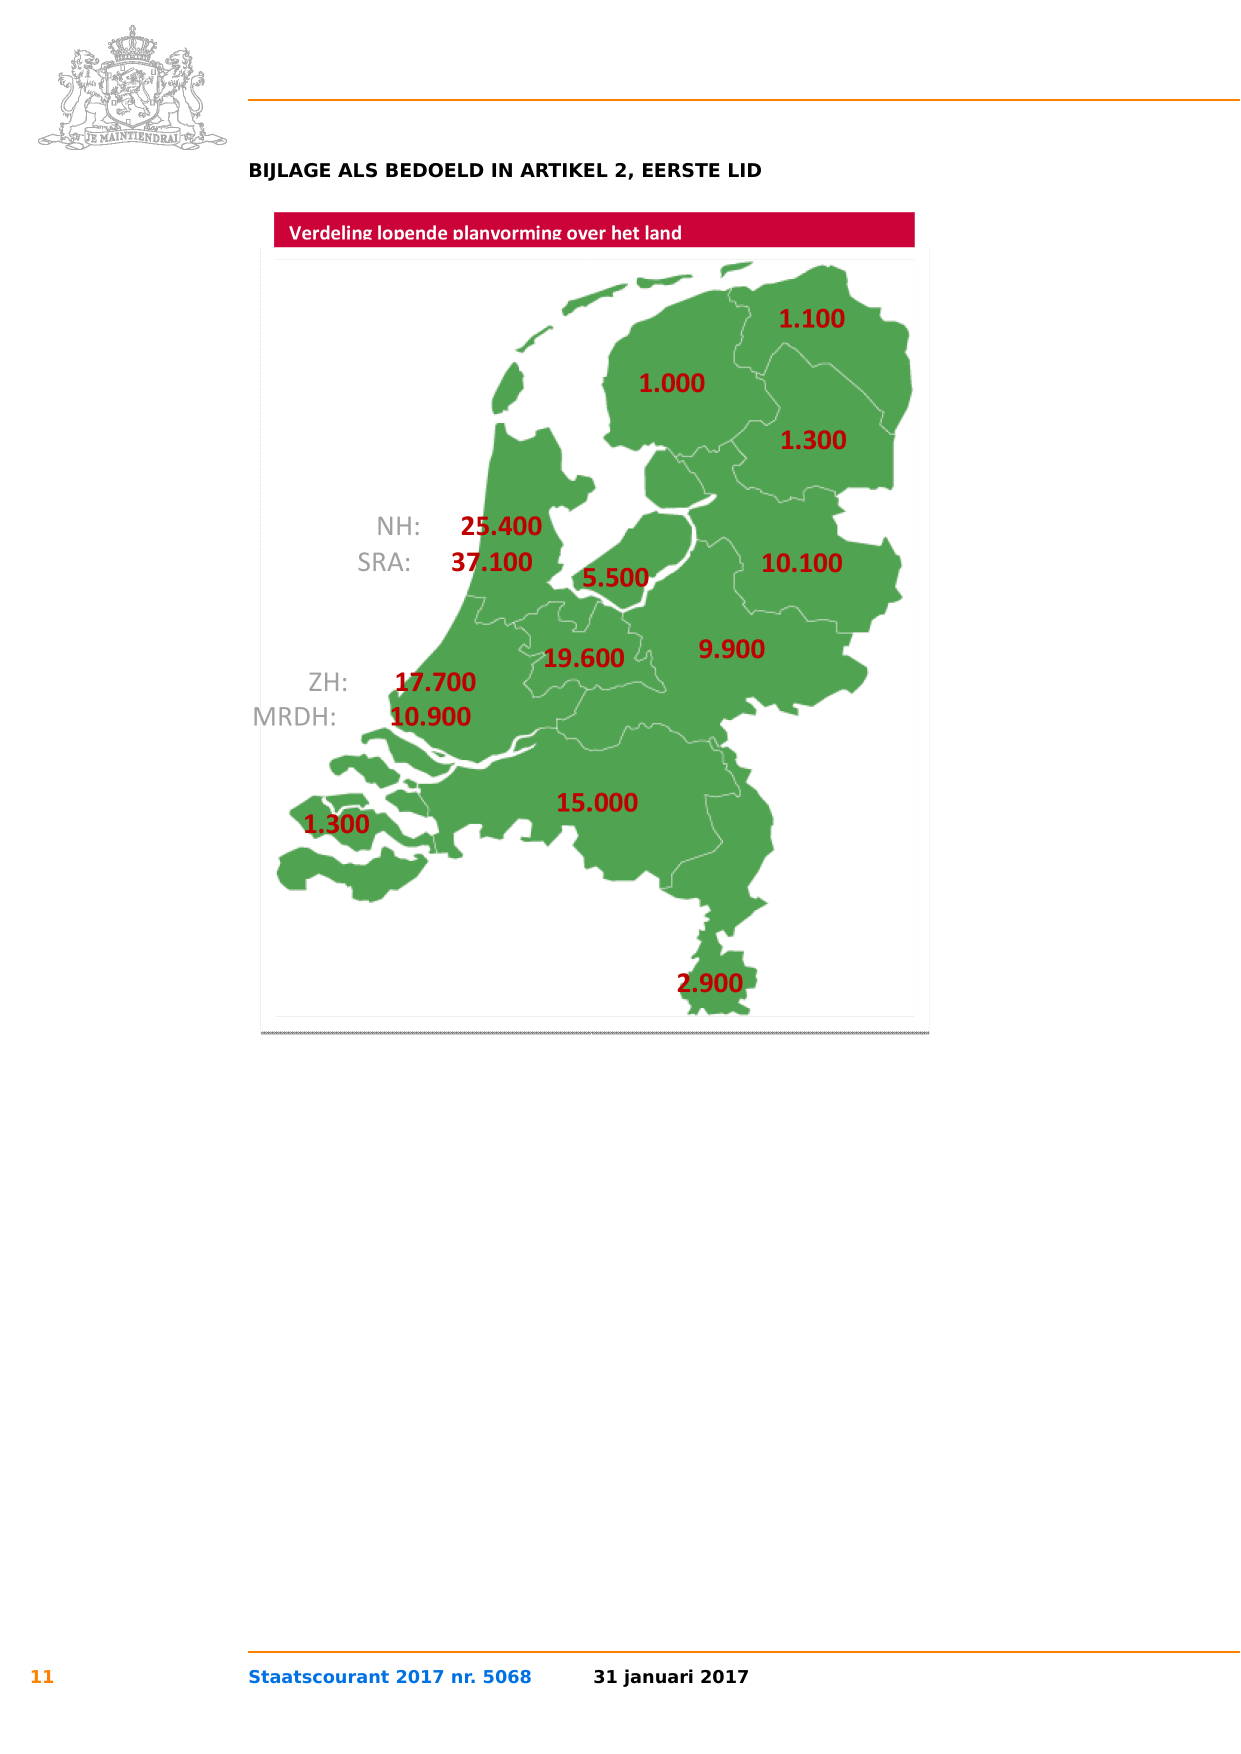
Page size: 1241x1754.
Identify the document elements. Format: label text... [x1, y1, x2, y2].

picture [248, 206, 933, 1040]
picture [38, 25, 227, 150]
subtitle BIJLAGE ALS BEDOELD IN ARTIKEL 2, EERSTE LID [248, 160, 1163, 182]
